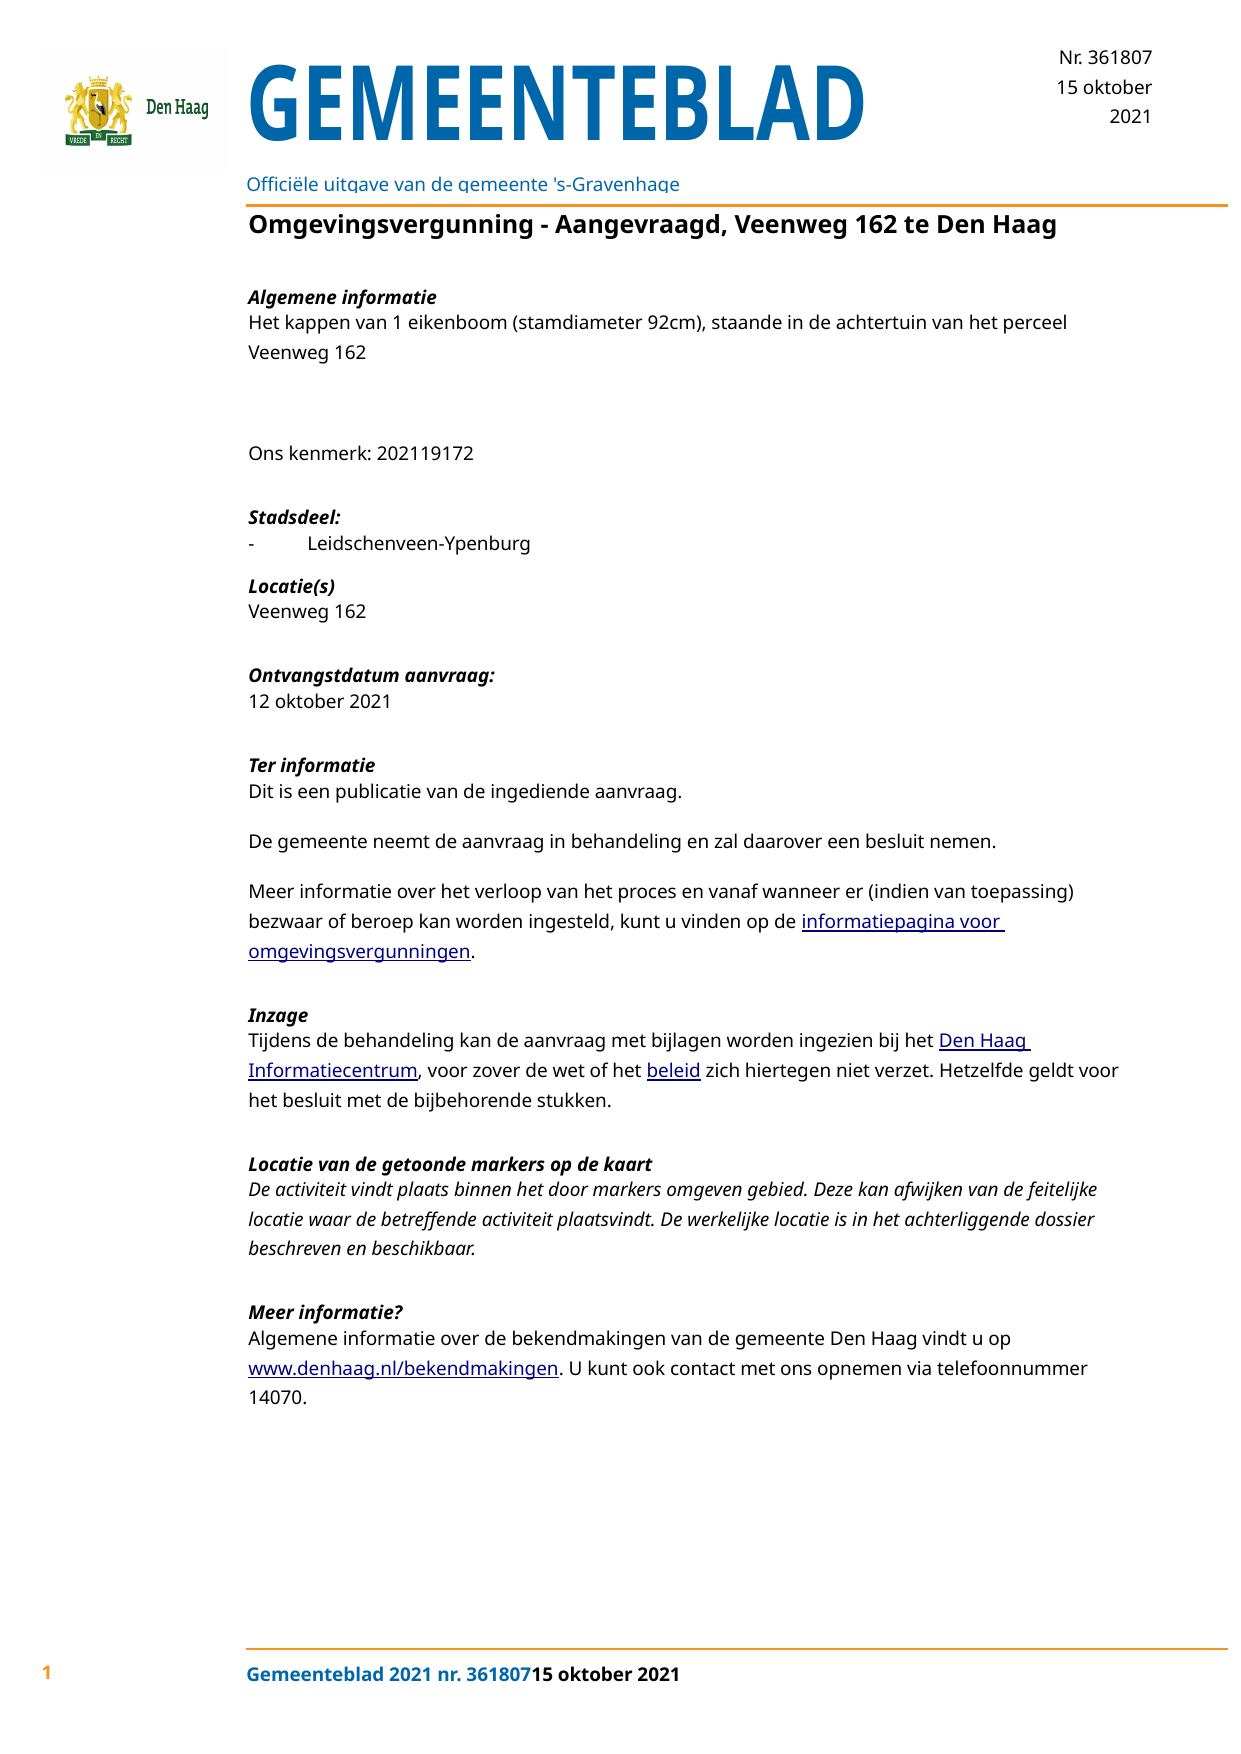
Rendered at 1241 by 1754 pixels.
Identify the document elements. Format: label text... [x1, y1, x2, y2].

text Dit is een publicatie van de ingediende aanvraag. [248, 778, 1152, 804]
text Algemene informatie [248, 284, 1152, 309]
text Meer informatie? [248, 1299, 1152, 1325]
text Inzage [248, 1002, 1152, 1028]
text Tijdens de behandeling kan de aanvraag met bijlagen worden ingezien bij het Den Haag Informatiecentrum, voor zover de wet of het beleid zich hiertegen niet verzet. Hetzelfde geldt voor het besluit met de bijbehorende stukken. [248, 1028, 1152, 1112]
text De gemeente neemt de aanvraag in behandeling en zal daarover een besluit nemen. [248, 828, 1152, 854]
text De activiteit vindt plaats binnen het door markers omgeven gebied. Deze kan afwijken van de feitelijke locatie waar de betreffende activiteit plaatsvindt. De werkelijke locatie is in het achterliggende dossier beschreven en beschikbaar. [248, 1176, 1152, 1261]
text Omgevingsvergunning - Aangevraagd, Veenweg 162 te Den Haag [248, 207, 1152, 241]
text Het kappen van 1 eikenboom (stamdiameter 92cm), staande in de achtertuin van het perceel Veenweg 162 [248, 309, 1152, 365]
picture [41, 47, 231, 172]
list Leidschenveen-Ypenburg [248, 530, 1152, 555]
text Algemene informatie over de bekendmakingen van de gemeente Den Haag vindt u op www.denhaag.nl/bekendmakingen. U kunt ook contact met ons opnemen via telefoonnummer 14070. [248, 1325, 1152, 1410]
text Locatie(s) [248, 573, 1152, 598]
text Ontvangstdatum aanvraag: [248, 662, 1152, 688]
text Ter informatie [248, 752, 1152, 778]
text Meer informatie over het verloop van het proces en vanaf wanneer er (indien van toepassing) bezwaar of beroep kan worden ingesteld, kunt u vinden op de informatiepagina voor omgevingsvergunningen. [248, 879, 1152, 964]
text 12 oktober 2021 [248, 688, 1152, 714]
text Stadsdeel: [248, 504, 1152, 530]
text Veenweg 162 [248, 598, 1152, 624]
text Locatie van de getoonde markers op de kaart [248, 1151, 1152, 1176]
text Ons kenmerk: 202119172 [248, 440, 1152, 466]
